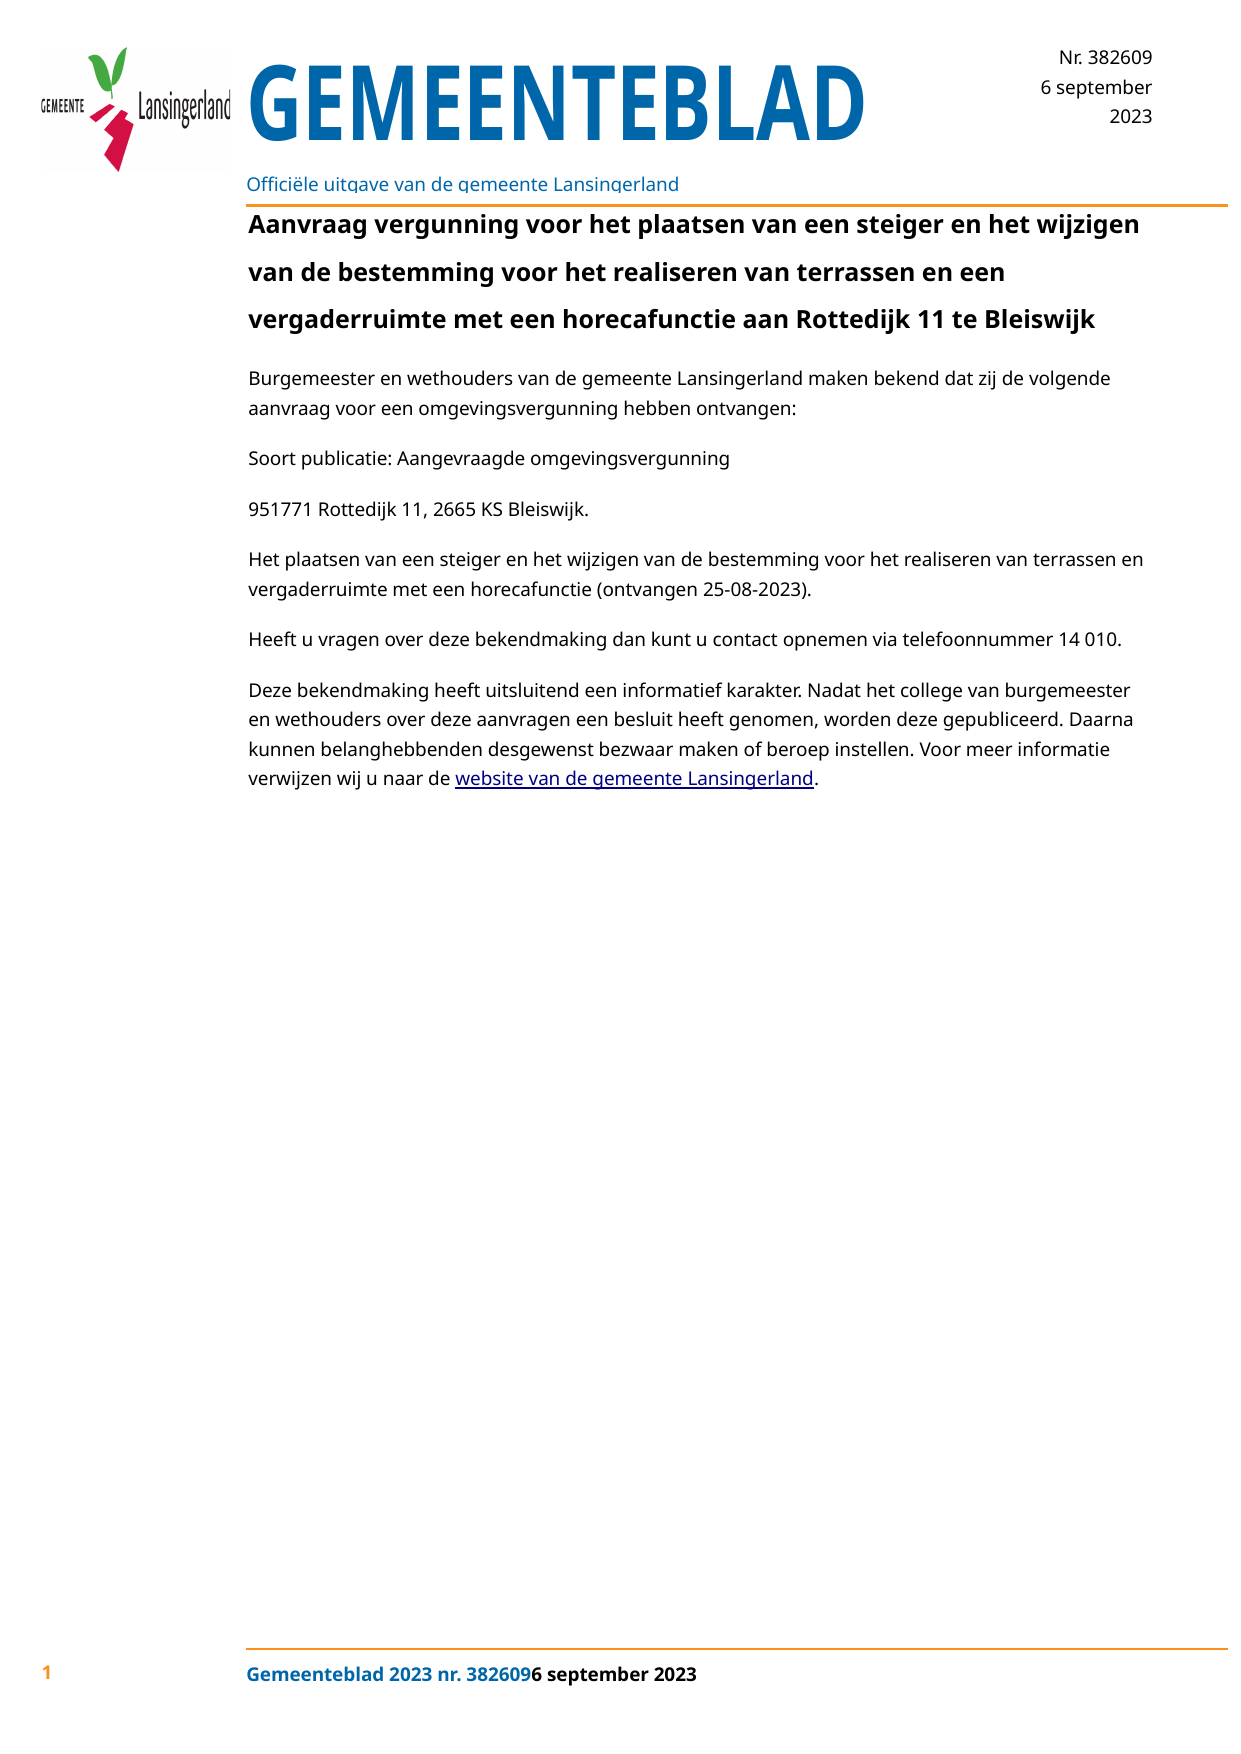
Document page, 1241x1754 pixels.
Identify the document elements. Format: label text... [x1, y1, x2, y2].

text Soort publicatie: Aangevraagde omgevingsvergunning [248, 446, 1152, 471]
text 951771 Rottedijk 11, 2665 KS Bleiswijk. [248, 496, 1152, 522]
text Burgemeester en wethouders van de gemeente Lansingerland maken bekend dat zij de volgende aanvraag voor een omgevingsvergunning hebben ontvangen: [248, 366, 1152, 421]
text Het plaatsen van een steiger en het wijzigen van de bestemming voor het realiseren van terrassen en vergaderruimte met een horecafunctie (ontvangen 25-08-2023). [248, 546, 1152, 602]
text Aanvraag vergunning voor het plaatsen van een steiger en het wijzigen van de bestemming voor het realiseren van terrassen en een vergaderruimte met een horecafunctie aan Rottedijk 11 te Bleiswijk [248, 207, 1152, 336]
picture [41, 47, 231, 172]
text Heeft u vragen over deze bekendmaking dan kunt u contact opnemen via telefoonnummer 14 010. [248, 626, 1152, 652]
text Deze bekendmaking heeft uitsluitend een informatief karakter. Nadat het college van burgemeester en wethouders over deze aanvragen een besluit heeft genomen, worden deze gepubliceerd. Daarna kunnen belanghebbenden desgewenst bezwaar maken of beroep instellen. Voor meer informatie verwijzen wij u naar de website van de gemeente Lansingerland. [248, 677, 1152, 791]
